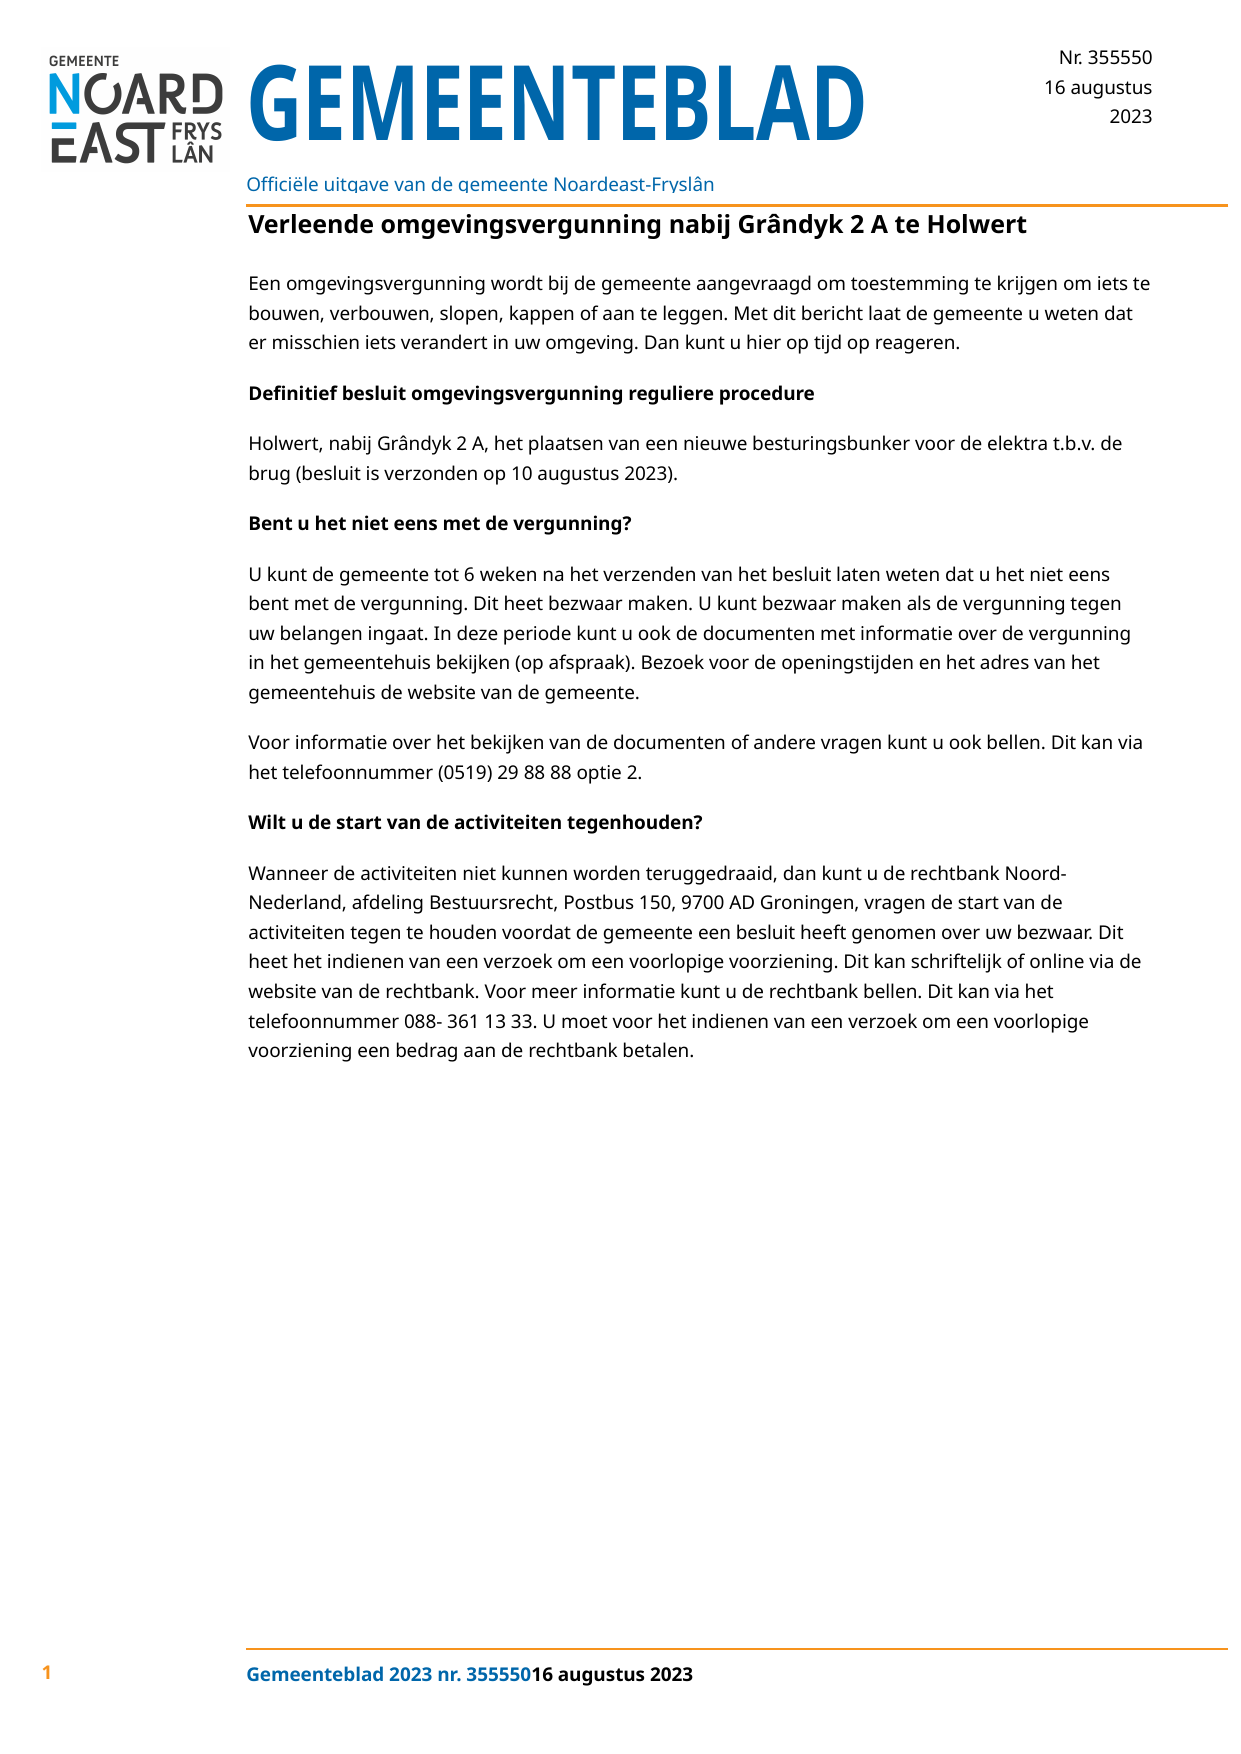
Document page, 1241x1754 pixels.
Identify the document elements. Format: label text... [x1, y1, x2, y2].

text Wanneer de activiteiten niet kunnen worden teruggedraaid, dan kunt u de rechtbank Noord-Nederland, afdeling Bestuursrecht, Postbus 150, 9700 AD Groningen, vragen de start van de activiteiten tegen te houden voordat de gemeente een besluit heeft genomen over uw bezwaar. Dit heet het indienen van een verzoek om een voorlopige voorziening. Dit kan schriftelijk of online via de website van de rechtbank. Voor meer informatie kunt u de rechtbank bellen. Dit kan via het telefoonnummer 088- 361 13 33. U moet voor het indienen van een verzoek om een voorlopige voorziening een bedrag aan de rechtbank betalen. [248, 860, 1152, 1063]
text Wilt u de start van de activiteiten tegenhouden? [248, 809, 1152, 835]
text Holwert, nabij Grândyk 2 A, het plaatsen van een nieuwe besturingsbunker voor de elektra t.b.v. de brug (besluit is verzonden op 10 augustus 2023). [248, 430, 1152, 486]
text Voor informatie over het bekijken van de documenten of andere vragen kunt u ook bellen. Dit kan via het telefoonnummer (0519) 29 88 88 optie 2. [248, 729, 1152, 785]
text Een omgevingsvergunning wordt bij de gemeente aangevraagd om toestemming te krijgen om iets te bouwen, verbouwen, slopen, kappen of aan te leggen. Met dit bericht laat de gemeente u weten dat er misschien iets verandert in uw omgeving. Dan kunt u hier op tijd op reageren. [248, 270, 1152, 355]
text Verleende omgevingsvergunning nabij Grândyk 2 A te Holwert [248, 207, 1152, 241]
picture [41, 47, 231, 172]
text Bent u het niet eens met de vergunning? [248, 510, 1152, 536]
text Definitief besluit omgevingsvergunning reguliere procedure [248, 380, 1152, 406]
text U kunt de gemeente tot 6 weken na het verzenden van het besluit laten weten dat u het niet eens bent met de vergunning. Dit heet bezwaar maken. U kunt bezwaar maken als de vergunning tegen uw belangen ingaat. In deze periode kunt u ook de documenten met informatie over de vergunning in het gemeentehuis bekijken (op afspraak). Bezoek voor de openingstijden en het adres van het gemeentehuis de website van de gemeente. [248, 561, 1152, 705]
